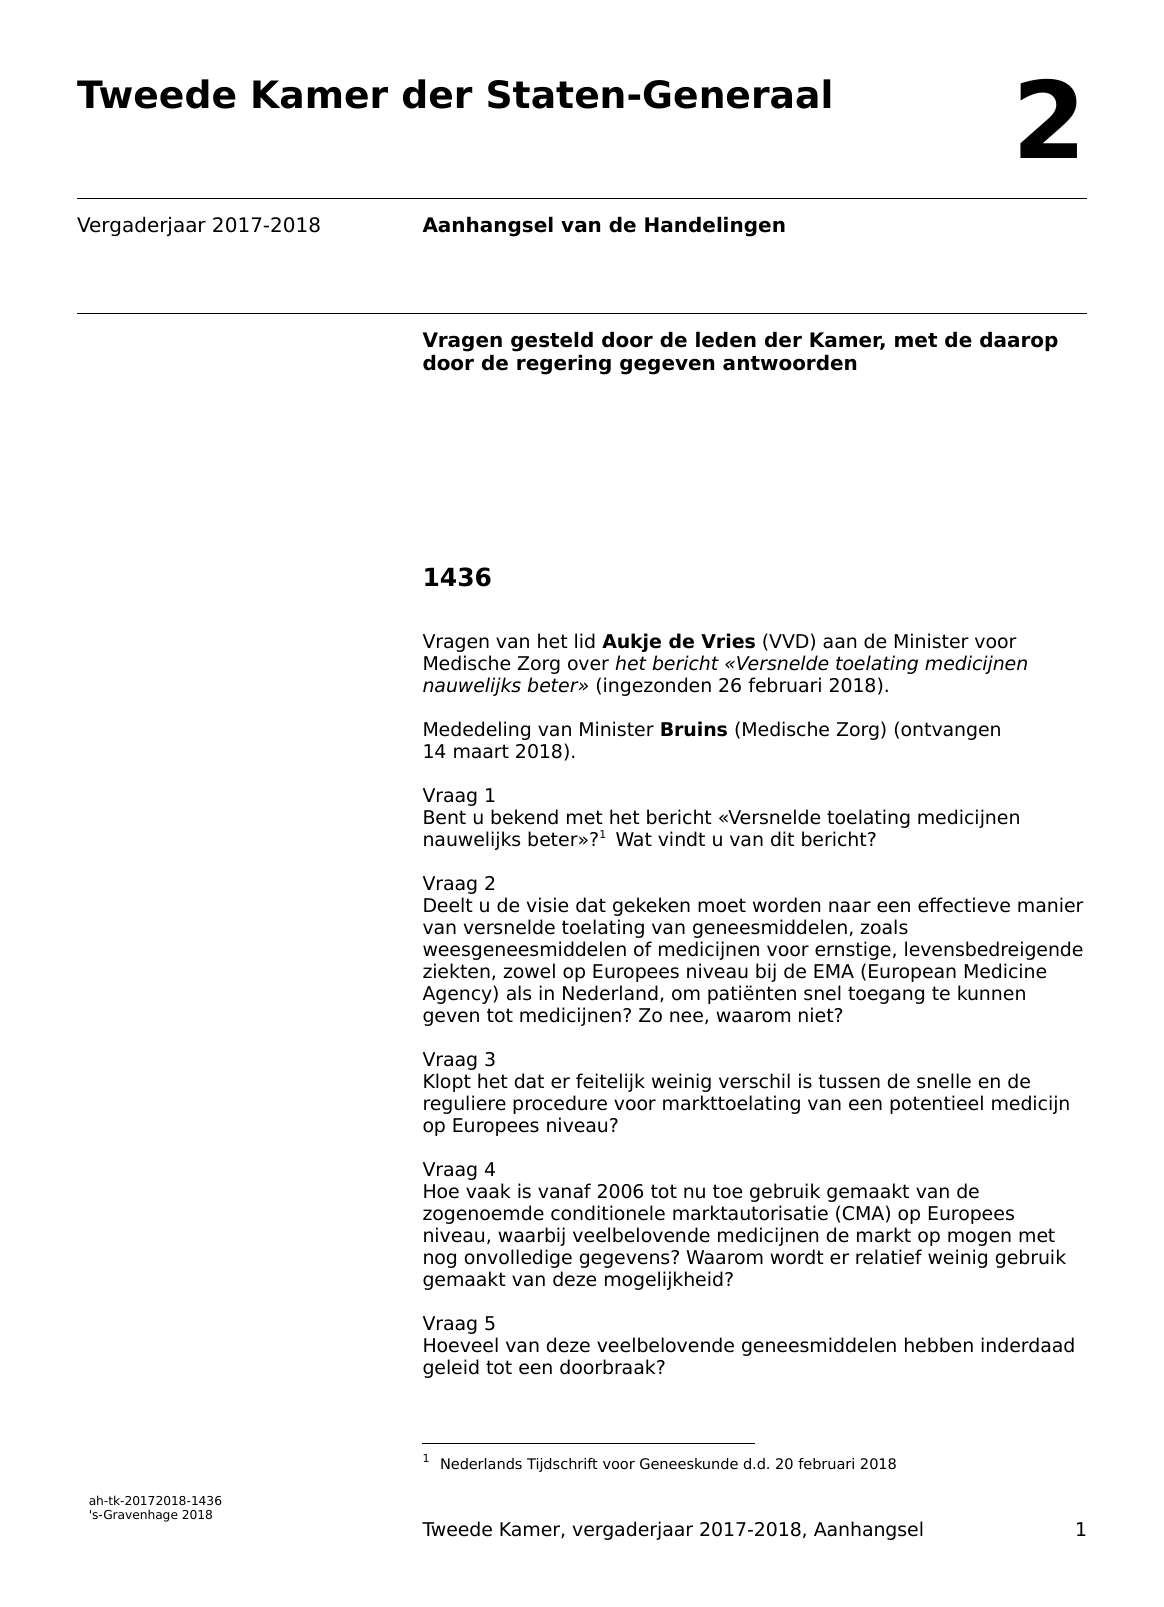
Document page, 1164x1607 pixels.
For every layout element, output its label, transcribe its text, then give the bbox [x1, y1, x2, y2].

table_cell Aanhangsel van de Handelingen [422, 199, 1087, 313]
table_header Tweede Kamer der Staten-Generaal [77, 59, 886, 198]
text Vragen van het lid Aukje de Vries (VVD) aan de Minister voor Medische Zorg over het bericht «Versnelde toelating medicijnen nauwelijks beter» (ingezonden 26 februari 2018). [422, 631, 1087, 697]
text Vraag 2 [422, 873, 1087, 895]
text ah-tk-20172018-1436 [88, 1494, 323, 1508]
table_cell Vergaderjaar 2017-2018 [77, 199, 422, 313]
table_cell [77, 314, 422, 376]
text Deelt u de visie dat gekeken moet worden naar een effectieve manier van versnelde toelating van geneesmiddelen, zoals weesgeneesmiddelen of medicijnen voor ernstige, levensbedreigende ziekten, zowel op Europees niveau bij de EMA (European Medicine Agency) als in Nederland, om patiënten snel toegang te kunnen geven tot medicijnen? Zo nee, waarom niet? [422, 895, 1087, 1027]
text Mededeling van Minister Bruins (Medische Zorg) (ontvangen 14 maart 2018). [422, 719, 1087, 763]
table_cell Vragen gesteld door de leden der Kamer, met de daarop door de regering gegeven antwoorden [422, 314, 1087, 376]
text Klopt het dat er feitelijk weinig verschil is tussen de snelle en de reguliere procedure voor markttoelating van een potentieel medicijn op Europees niveau? [422, 1071, 1087, 1137]
text Bent u bekend met het bericht «Versnelde toelating medicijnen nauwelijks beter»? Wat vindt u van dit bericht? [422, 807, 1087, 851]
text Hoeveel van deze veelbelovende geneesmiddelen hebben inderdaad geleid tot een doorbraak? [422, 1335, 1087, 1379]
text 's-Gravenhage 2018 [88, 1508, 323, 1522]
text Vraag 3 [422, 1049, 1087, 1071]
table_header 2 [886, 59, 1087, 198]
text 1436 [422, 563, 1087, 592]
text Vraag 5 [422, 1313, 1087, 1335]
text Vraag 4 [422, 1159, 1087, 1181]
text Vraag 1 [422, 785, 1087, 807]
text Nederlands Tijdschrift voor Geneeskunde d.d. 20 februari 2018 [422, 1452, 1087, 1474]
text Hoe vaak is vanaf 2006 tot nu toe gebruik gemaakt van de zogenoemde conditionele marktautorisatie (CMA) op Europees niveau, waarbij veelbelovende medicijnen de markt op mogen met nog onvolledige gegevens? Waarom wordt er relatief weinig gebruik gemaakt van deze mogelijkheid? [422, 1181, 1087, 1291]
